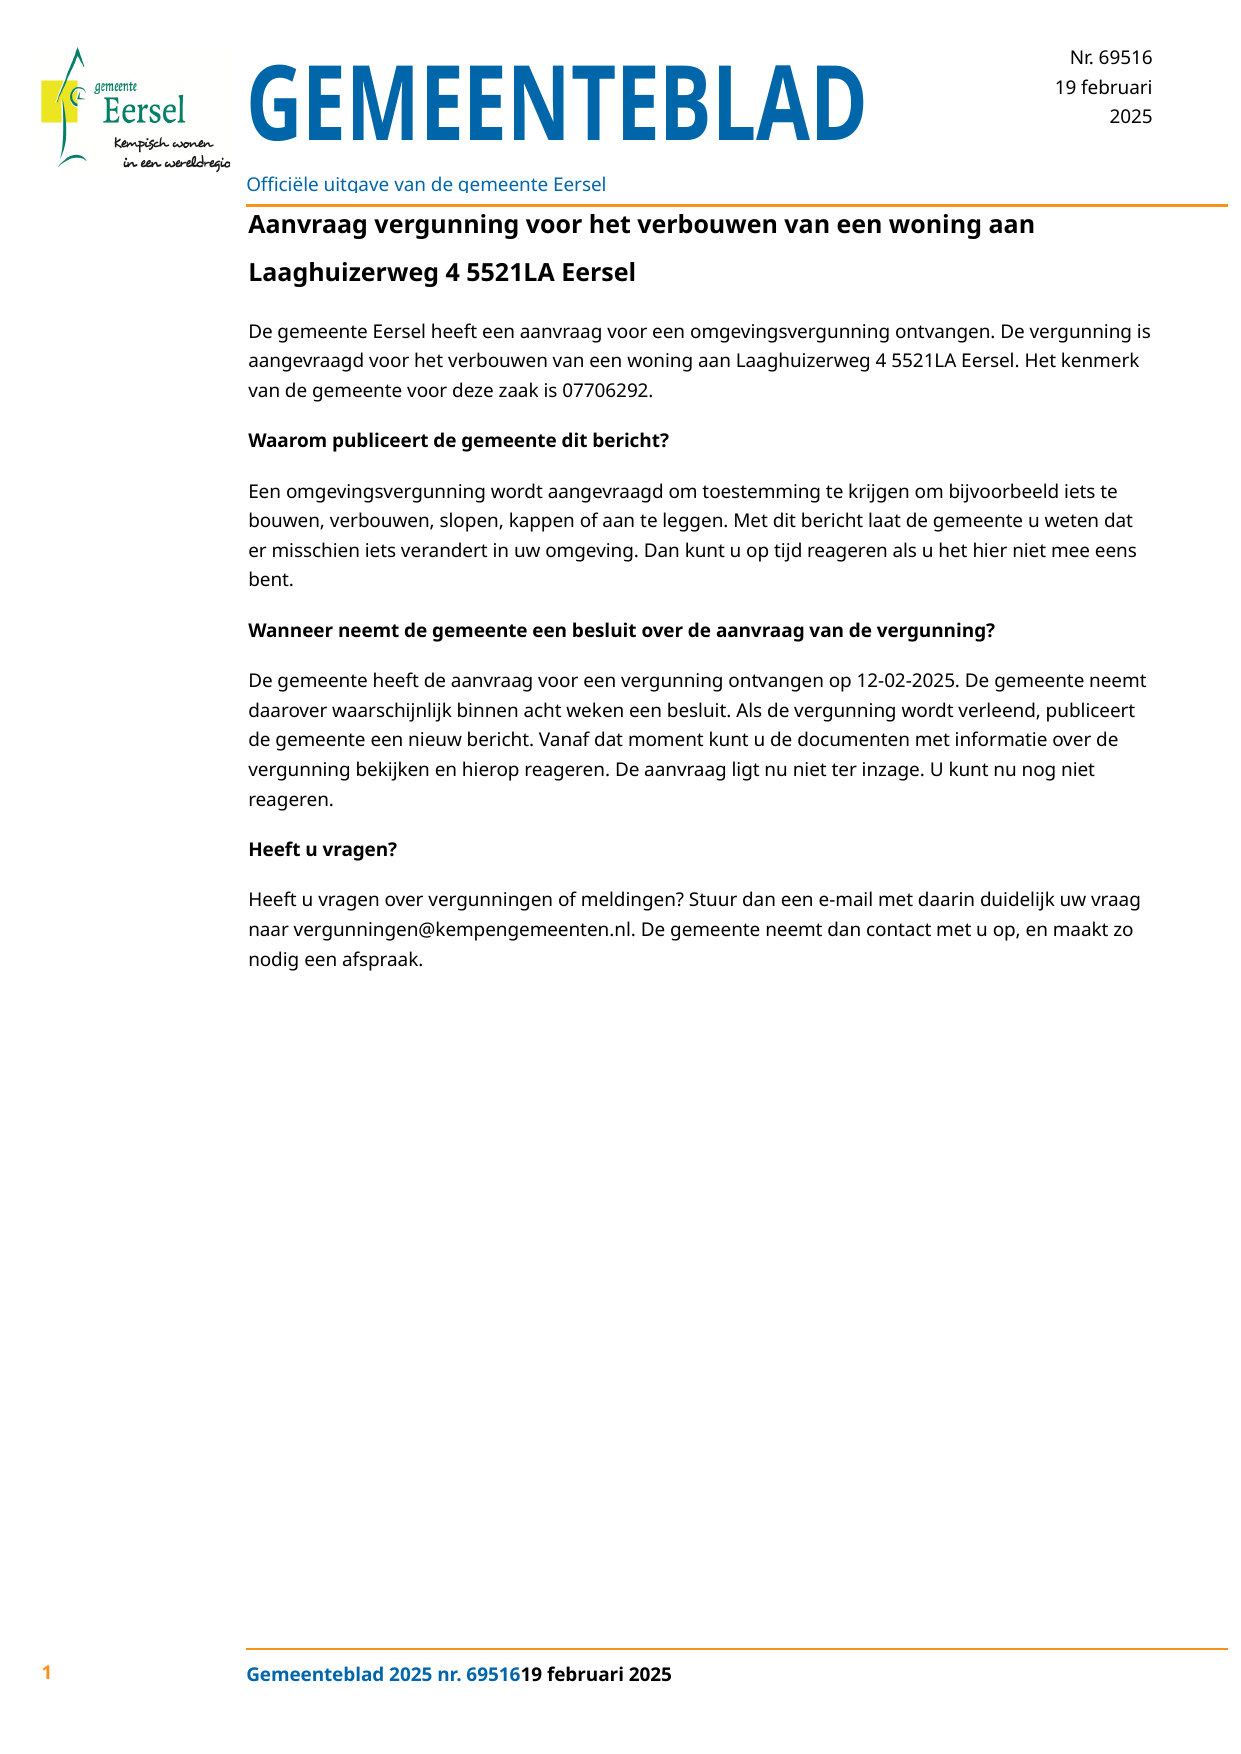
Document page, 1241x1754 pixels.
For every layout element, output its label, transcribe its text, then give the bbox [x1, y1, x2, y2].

text De gemeente Eersel heeft een aanvraag voor een omgevingsvergunning ontvangen. De vergunning is aangevraagd voor het verbouwen van een woning aan Laaghuizerweg 4 5521LA Eersel. Het kenmerk van de gemeente voor deze zaak is 07706292. [248, 318, 1152, 403]
text De gemeente heeft de aanvraag voor een vergunning ontvangen op 12-02-2025. De gemeente neemt daarover waarschijnlijk binnen acht weken een besluit. Als de vergunning wordt verleend, publiceert de gemeente een nieuw bericht. Vanaf dat moment kunt u de documenten met informatie over de vergunning bekijken en hierop reageren. De aanvraag ligt nu niet ter inzage. U kunt nu nog niet reageren. [248, 667, 1152, 812]
text Wanneer neemt de gemeente een besluit over de aanvraag van de vergunning? [248, 617, 1152, 643]
text Aanvraag vergunning voor het verbouwen van een woning aan Laaghuizerweg 4 5521LA Eersel [248, 207, 1152, 288]
text Waarom publiceert de gemeente dit bericht? [248, 427, 1152, 453]
text Heeft u vragen? [248, 836, 1152, 862]
text Een omgevingsvergunning wordt aangevraagd om toestemming te krijgen om bijvoorbeeld iets te bouwen, verbouwen, slopen, kappen of aan te leggen. Met dit bericht laat de gemeente u weten dat er misschien iets verandert in uw omgeving. Dan kunt u op tijd reageren als u het hier niet mee eens bent. [248, 478, 1152, 592]
picture [41, 47, 231, 172]
text Heeft u vragen over vergunningen of meldingen? Stuur dan een e-mail met daarin duidelijk uw vraag naar vergunningen@kempengemeenten.nl. De gemeente neemt dan contact met u op, en maakt zo nodig een afspraak. [248, 887, 1152, 972]
